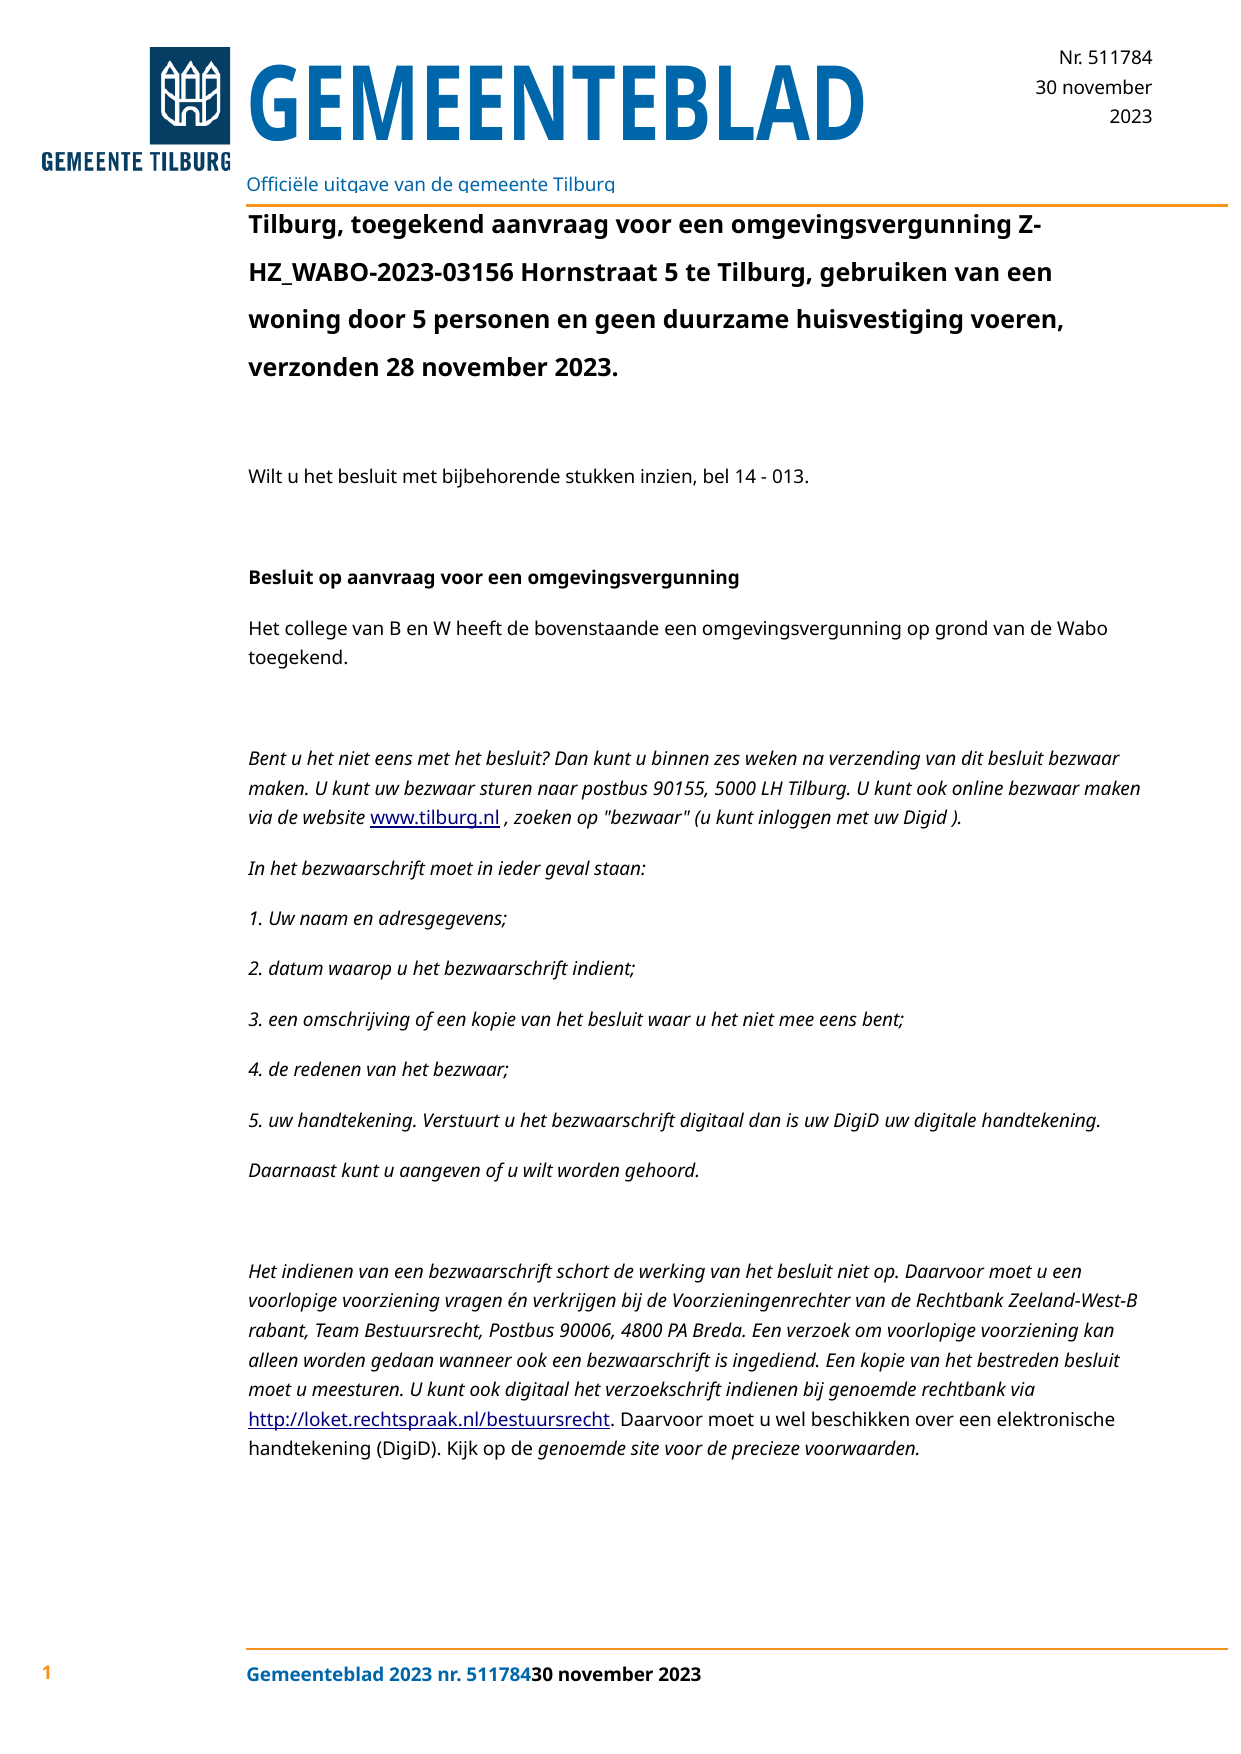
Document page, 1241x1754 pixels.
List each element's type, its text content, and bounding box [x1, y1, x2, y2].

text 4. de redenen van het bezwaar; [248, 1056, 1152, 1082]
text Besluit op aanvraag voor een omgevingsvergunning [248, 564, 1152, 590]
picture [41, 47, 231, 172]
text Bent u het niet eens met het besluit? Dan kunt u binnen zes weken na verzending van dit besluit bezwaar maken. U kunt uw bezwaar sturen naar postbus 90155, 5000 LH Tilburg. U kunt ook online bezwaar maken via de website www.tilburg.nl , zoeken op "bezwaar" (u kunt inloggen met uw Digid ). [248, 745, 1152, 830]
text 5. uw handtekening. Verstuurt u het bezwaarschrift digitaal dan is uw DigiD uw digitale handtekening. [248, 1107, 1152, 1133]
text Daarnaast kunt u aangeven of u wilt worden gehoord. [248, 1157, 1152, 1183]
text Wilt u het besluit met bijbehorende stukken inzien, bel 14 - 013. [248, 463, 1152, 489]
text Het college van B en W heeft de bovenstaande een omgevingsvergunning op grond van de Wabo toegekend. [248, 615, 1152, 670]
text 3. een omschrijving of een kopie van het besluit waar u het niet mee eens bent; [248, 1006, 1152, 1032]
text 1. Uw naam en adresgegevens; [248, 905, 1152, 931]
text 2. datum waarop u het bezwaarschrift indient; [248, 956, 1152, 981]
text Tilburg, toegekend aanvraag voor een omgevingsvergunning Z-HZ_WABO-2023-03156 Hornstraat 5 te Tilburg, gebruiken van een woning door 5 personen en geen duurzame huisvestiging voeren, verzonden 28 november 2023. [248, 207, 1152, 384]
text In het bezwaarschrift moet in ieder geval staan: [248, 855, 1152, 881]
text Het indienen van een bezwaarschrift schort de werking van het besluit niet op. Daarvoor moet u een voorlopige voorziening vragen én verkrijgen bij de Voorzieningenrechter van de Rechtbank Zeeland-West-B rabant, Team Bestuursrecht, Postbus 90006, 4800 PA Breda. Een verzoek om voorlopige voorziening kan alleen worden gedaan wanneer ook een bezwaarschrift is ingediend. Een kopie van het bestreden besluit moet u meesturen. U kunt ook digitaal het verzoekschrift indienen bij genoemde rechtbank via http://loket.rechtspraak.nl/bestuursrecht. Daarvoor moet u wel beschikken over een elektronische handtekening (DigiD). Kijk op de genoemde site voor de precieze voorwaarden. [248, 1258, 1152, 1461]
